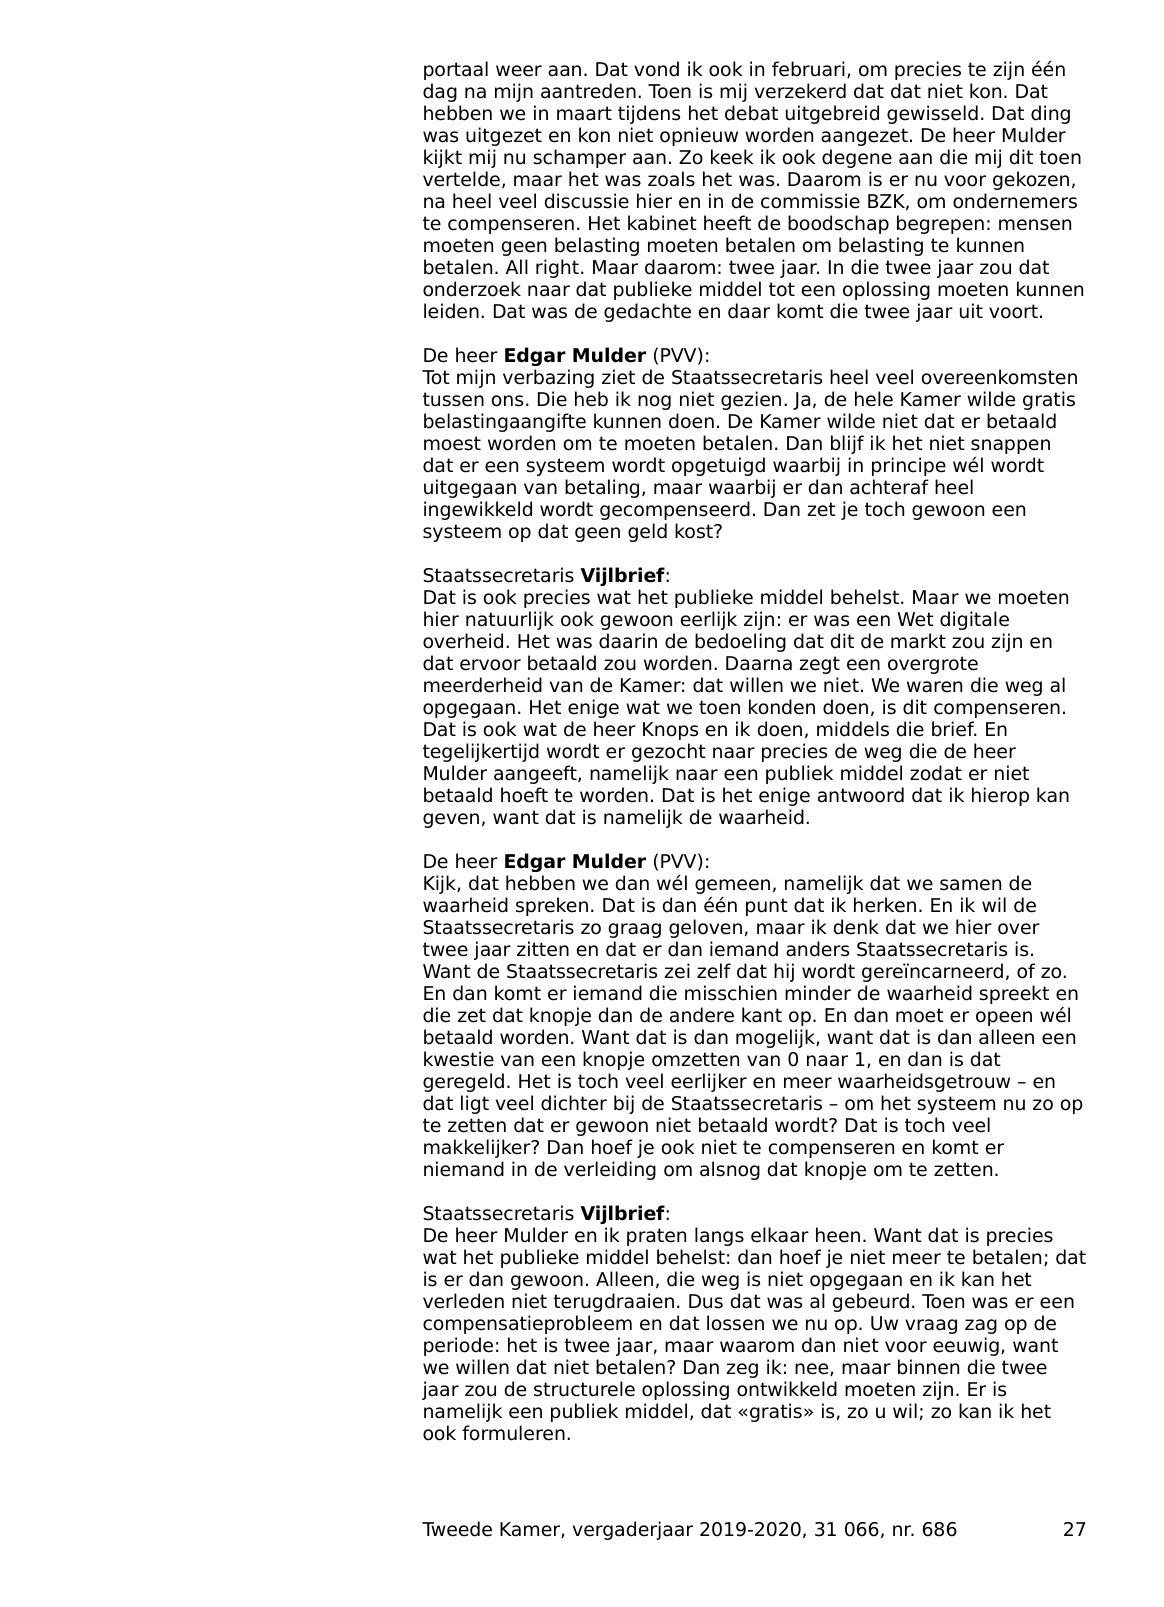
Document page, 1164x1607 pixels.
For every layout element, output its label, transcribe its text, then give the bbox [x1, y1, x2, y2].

text De heer Edgar Mulder (PVV): [422, 345, 1087, 367]
text portaal weer aan. Dat vond ik ook in februari, om precies te zijn één dag na mijn aantreden. Toen is mij verzekerd dat dat niet kon. Dat hebben we in maart tijdens het debat uitgebreid gewisseld. Dat ding was uitgezet en kon niet opnieuw worden aangezet. De heer Mulder kijkt mij nu schamper aan. Zo keek ik ook degene aan die mij dit toen vertelde, maar het was zoals het was. Daarom is er nu voor gekozen, na heel veel discussie hier en in de commissie BZK, om ondernemers te compenseren. Het kabinet heeft de boodschap begrepen: mensen moeten geen belasting moeten betalen om belasting te kunnen betalen. All right. Maar daarom: twee jaar. In die twee jaar zou dat onderzoek naar dat publieke middel tot een oplossing moeten kunnen leiden. Dat was de gedachte en daar komt die twee jaar uit voort. [422, 59, 1087, 323]
text Staatssecretaris Vijlbrief: [422, 1203, 1087, 1225]
text De heer Edgar Mulder (PVV): [422, 851, 1087, 873]
text Staatssecretaris Vijlbrief: [422, 565, 1087, 587]
text Dat is ook precies wat het publieke middel behelst. Maar we moeten hier natuurlijk ook gewoon eerlijk zijn: er was een Wet digitale overheid. Het was daarin de bedoeling dat dit de markt zou zijn en dat ervoor betaald zou worden. Daarna zegt een overgrote meerderheid van de Kamer: dat willen we niet. We waren die weg al opgegaan. Het enige wat we toen konden doen, is dit compenseren. Dat is ook wat de heer Knops en ik doen, middels die brief. En tegelijkertijd wordt er gezocht naar precies de weg die de heer Mulder aangeeft, namelijk naar een publiek middel zodat er niet betaald hoeft te worden. Dat is het enige antwoord dat ik hierop kan geven, want dat is namelijk de waarheid. [422, 587, 1087, 829]
text Kijk, dat hebben we dan wél gemeen, namelijk dat we samen de waarheid spreken. Dat is dan één punt dat ik herken. En ik wil de Staatssecretaris zo graag geloven, maar ik denk dat we hier over twee jaar zitten en dat er dan iemand anders Staatssecretaris is. Want de Staatssecretaris zei zelf dat hij wordt gereïncarneerd, of zo. En dan komt er iemand die misschien minder de waarheid spreekt en die zet dat knopje dan de andere kant op. En dan moet er opeen wél betaald worden. Want dat is dan mogelijk, want dat is dan alleen een kwestie van een knopje omzetten van 0 naar 1, en dan is dat geregeld. Het is toch veel eerlijker en meer waarheidsgetrouw – en dat ligt veel dichter bij de Staatssecretaris – om het systeem nu zo op te zetten dat er gewoon niet betaald wordt? Dat is toch veel makkelijker? Dan hoef je ook niet te compenseren en komt er niemand in de verleiding om alsnog dat knopje om te zetten. [422, 873, 1087, 1181]
text De heer Mulder en ik praten langs elkaar heen. Want dat is precies wat het publieke middel behelst: dan hoef je niet meer te betalen; dat is er dan gewoon. Alleen, die weg is niet opgegaan en ik kan het verleden niet terugdraaien. Dus dat was al gebeurd. Toen was er een compensatieprobleem en dat lossen we nu op. Uw vraag zag op de periode: het is twee jaar, maar waarom dan niet voor eeuwig, want we willen dat niet betalen? Dan zeg ik: nee, maar binnen die twee jaar zou de structurele oplossing ontwikkeld moeten zijn. Er is namelijk een publiek middel, dat «gratis» is, zo u wil; zo kan ik het ook formuleren. [422, 1225, 1087, 1444]
text Tot mijn verbazing ziet de Staatssecretaris heel veel overeenkomsten tussen ons. Die heb ik nog niet gezien. Ja, de hele Kamer wilde gratis belastingaangifte kunnen doen. De Kamer wilde niet dat er betaald moest worden om te moeten betalen. Dan blijf ik het niet snappen dat er een systeem wordt opgetuigd waarbij in principe wél wordt uitgegaan van betaling, maar waarbij er dan achteraf heel ingewikkeld wordt gecompenseerd. Dan zet je toch gewoon een systeem op dat geen geld kost? [422, 367, 1087, 543]
